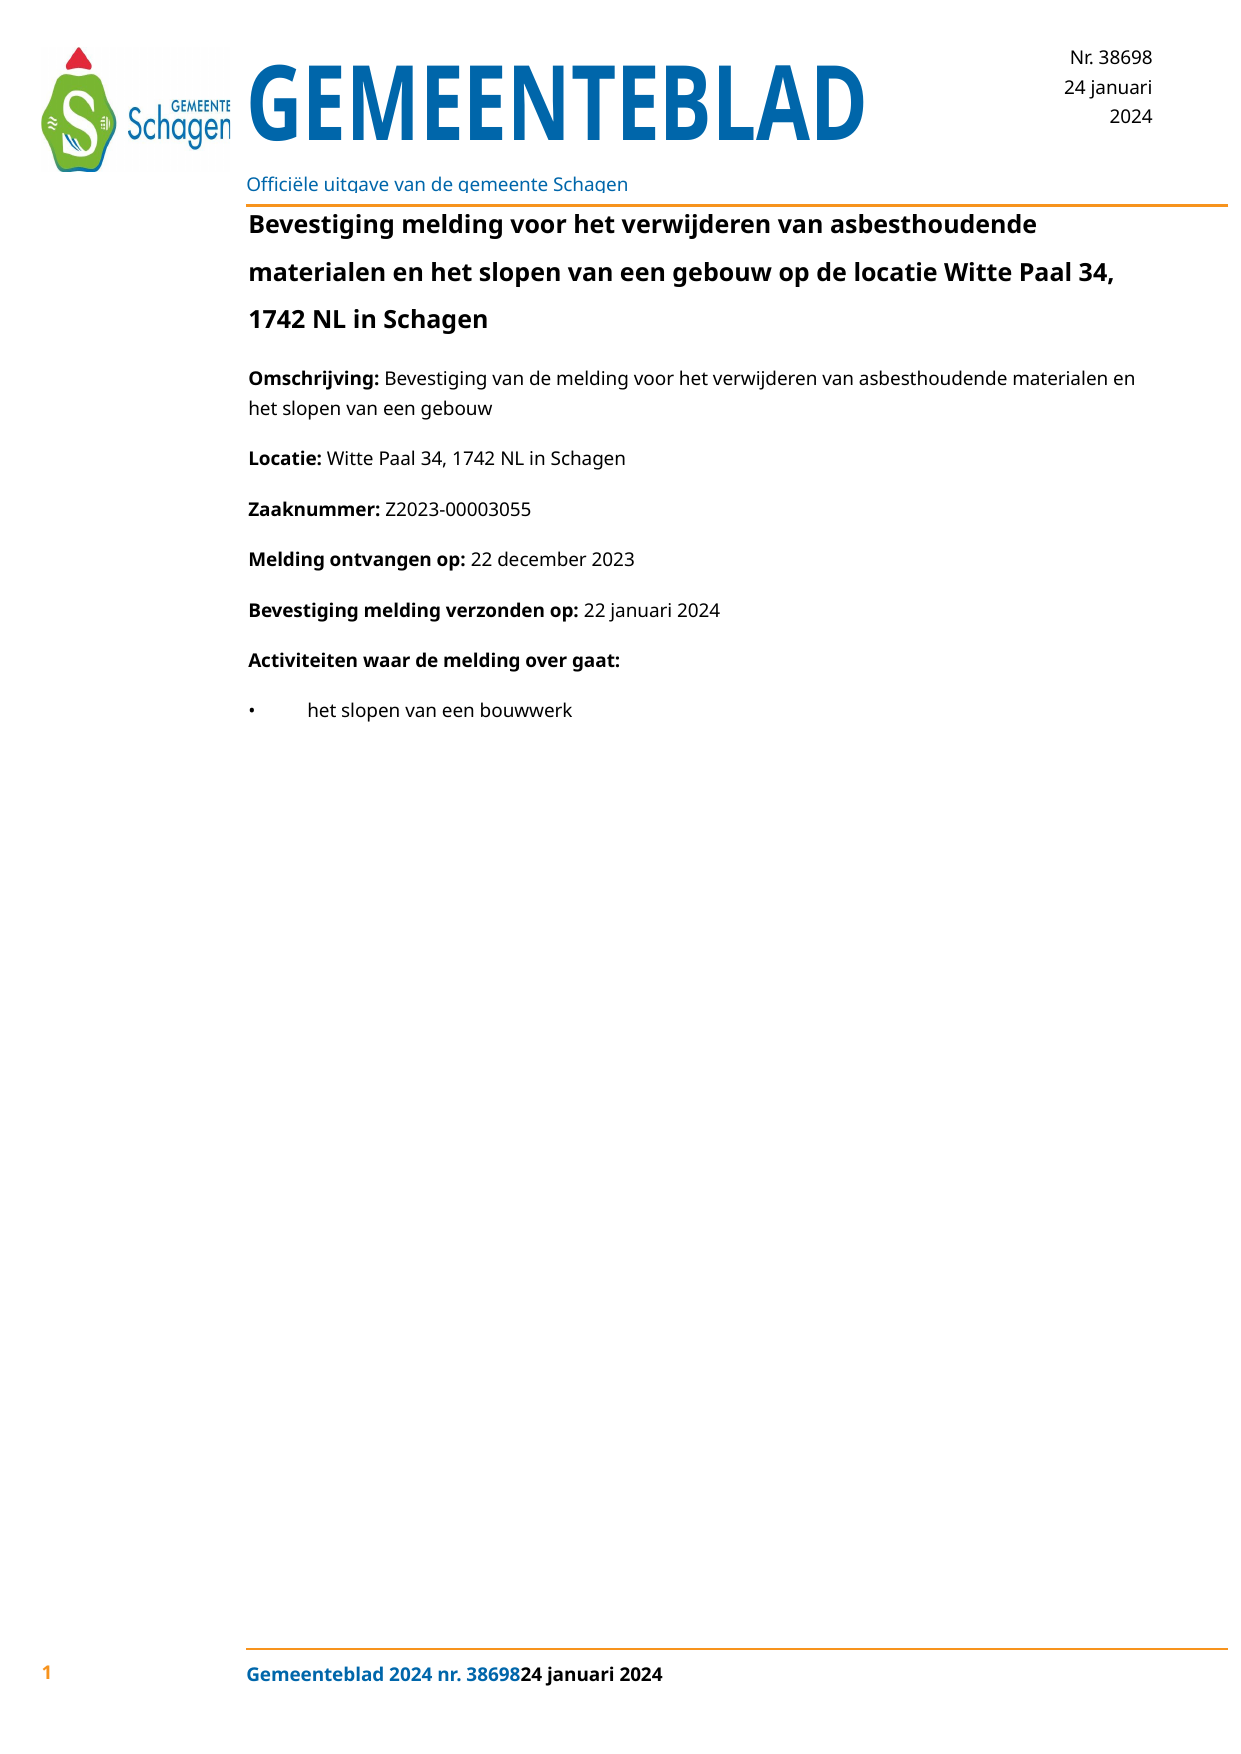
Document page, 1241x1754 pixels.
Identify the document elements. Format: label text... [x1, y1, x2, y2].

text Omschrijving: Bevestiging van de melding voor het verwijderen van asbesthoudende materialen en het slopen van een gebouw [248, 366, 1152, 421]
picture [41, 47, 231, 172]
text Bevestiging melding verzonden op: 22 januari 2024 [248, 597, 1152, 622]
text Zaaknummer: Z2023-00003055 [248, 496, 1152, 522]
text Activiteiten waar de melding over gaat: [248, 647, 1152, 673]
text Locatie: Witte Paal 34, 1742 NL in Schagen [248, 446, 1152, 471]
text Melding ontvangen op: 22 december 2023 [248, 546, 1152, 572]
list het slopen van een bouwwerk [248, 698, 1152, 723]
text Bevestiging melding voor het verwijderen van asbesthoudende materialen en het slopen van een gebouw op de locatie Witte Paal 34, 1742 NL in Schagen [248, 207, 1152, 336]
